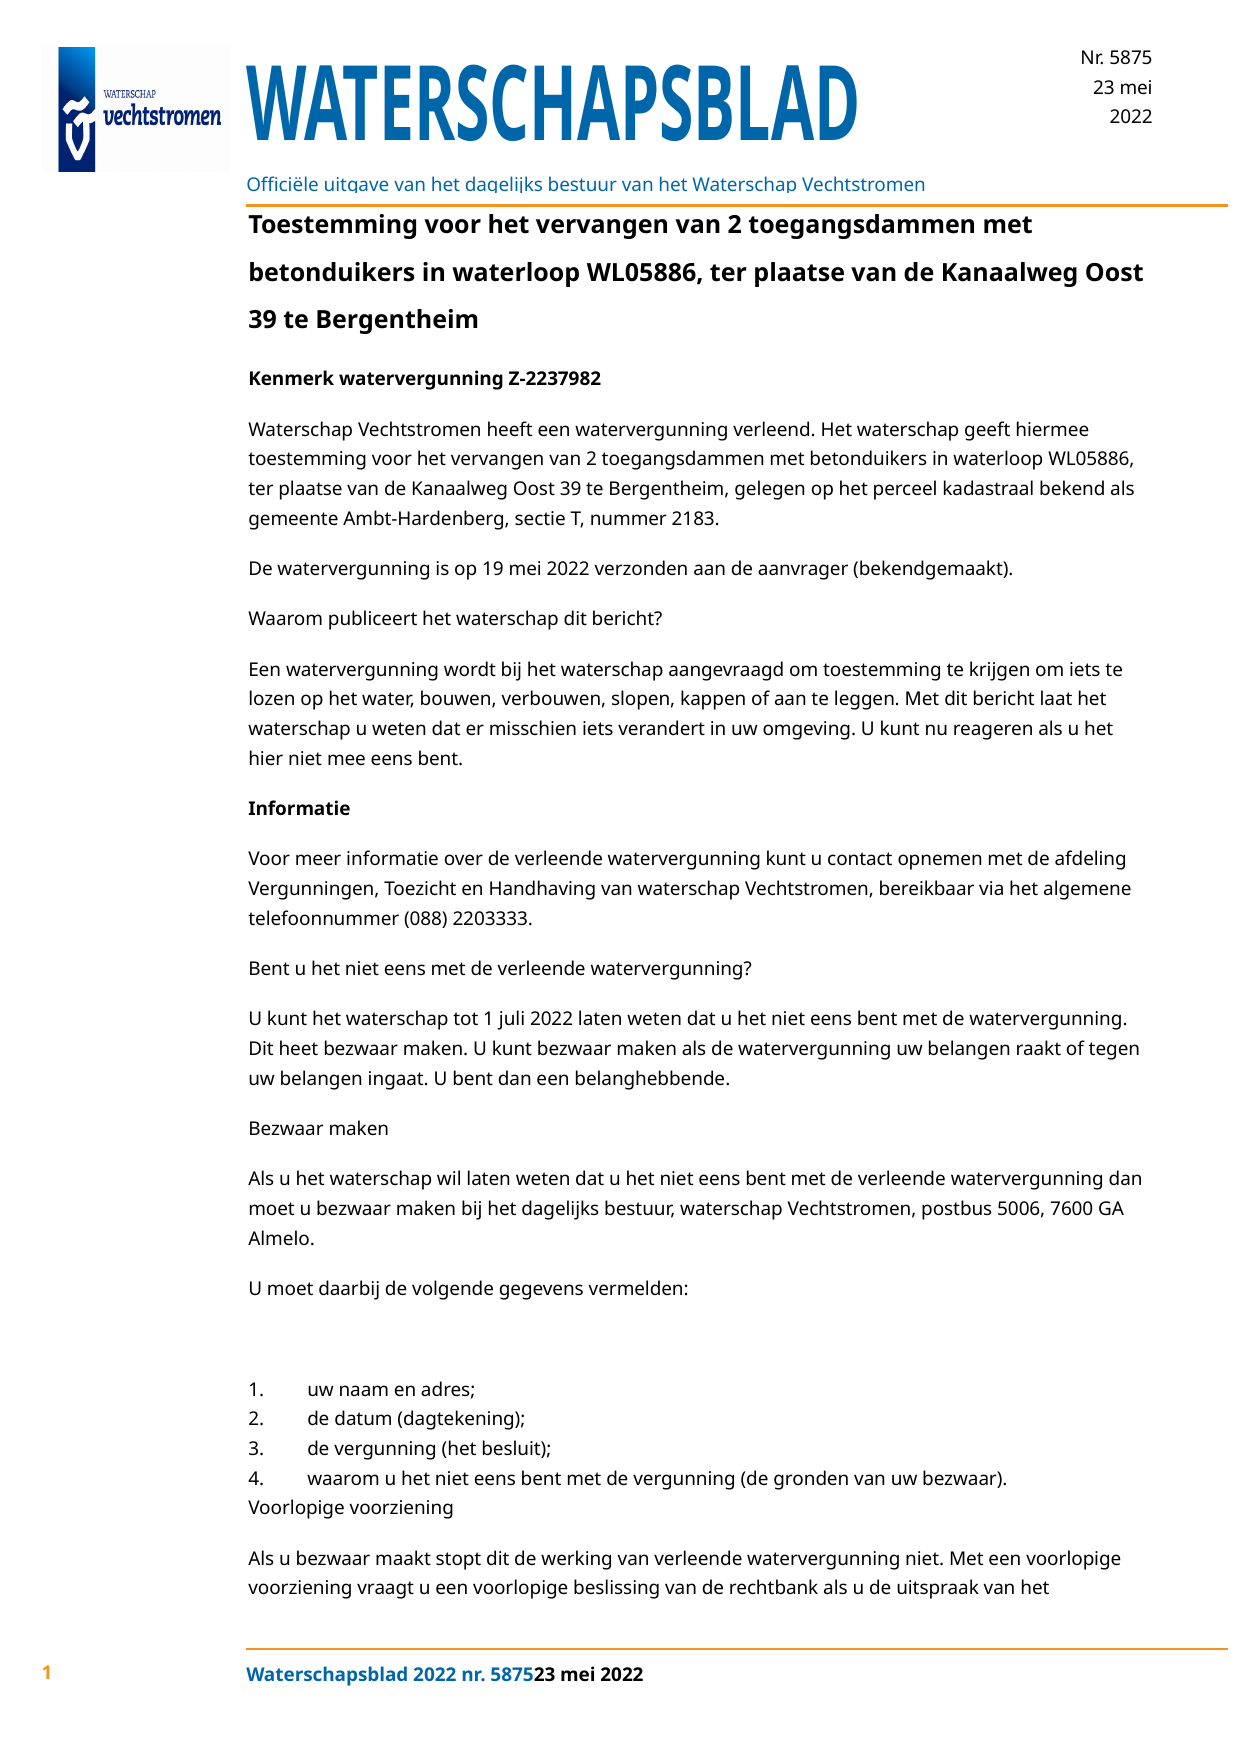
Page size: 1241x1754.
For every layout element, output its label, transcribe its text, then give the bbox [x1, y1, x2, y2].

list de vergunning (het besluit); [248, 1435, 1152, 1461]
picture [41, 47, 231, 172]
list waarom u het niet eens bent met de vergunning (de gronden van uw bezwaar). [248, 1465, 1152, 1490]
text Bezwaar maken [248, 1115, 1152, 1141]
text De watervergunning is op 19 mei 2022 verzonden aan de aanvrager (bekendgemaakt). [248, 555, 1152, 581]
text U kunt het waterschap tot 1 juli 2022 laten weten dat u het niet eens bent met de watervergunning. Dit heet bezwaar maken. U kunt bezwaar maken als de watervergunning uw belangen raakt of tegen uw belangen ingaat. U bent dan een belanghebbende. [248, 1006, 1152, 1090]
text Toestemming voor het vervangen van 2 toegangsdammen met betonduikers in waterloop WL05886, ter plaatse van de Kanaalweg Oost 39 te Bergentheim [248, 207, 1152, 336]
text Waterschap Vechtstromen heeft een watervergunning verleend. Het waterschap geeft hiermee toestemming voor het vervangen van 2 toegangsdammen met betonduikers in waterloop WL05886, ter plaatse van de Kanaalweg Oost 39 te Bergentheim, gelegen op het perceel kadastraal bekend als gemeente Ambt-Hardenberg, sectie T, nummer 2183. [248, 416, 1152, 530]
text Voorlopige voorziening [248, 1494, 1152, 1520]
text Informatie [248, 795, 1152, 821]
text Als u het waterschap wil laten weten dat u het niet eens bent met de verleende watervergunning dan moet u bezwaar maken bij het dagelijks bestuur, waterschap Vechtstromen, postbus 5006, 7600 GA Almelo. [248, 1166, 1152, 1250]
list de datum (dagtekening); [248, 1406, 1152, 1431]
text Waarom publiceert het waterschap dit bericht? [248, 606, 1152, 631]
text Als u bezwaar maakt stopt dit de werking van verleende watervergunning niet. Met een voorlopige voorziening vraagt u een voorlopige beslissing van de rechtbank als u de uitspraak van het [248, 1545, 1152, 1600]
text U moet daarbij de volgende gegevens vermelden: [248, 1275, 1152, 1301]
list uw naam en adres; [248, 1376, 1152, 1402]
text Een watervergunning wordt bij het waterschap aangevraagd om toestemming te krijgen om iets te lozen op het water, bouwen, verbouwen, slopen, kappen of aan te leggen. Met dit bericht laat het waterschap u weten dat er misschien iets verandert in uw omgeving. U kunt nu reageren als u het hier niet mee eens bent. [248, 656, 1152, 770]
text Kenmerk watervergunning Z-2237982 [248, 366, 1152, 391]
text Bent u het niet eens met de verleende watervergunning? [248, 955, 1152, 981]
text Voor meer informatie over de verleende watervergunning kunt u contact opnemen met de afdeling Vergunningen, Toezicht en Handhaving van waterschap Vechtstromen, bereikbaar via het algemene telefoonnummer (088) 2203333. [248, 846, 1152, 930]
